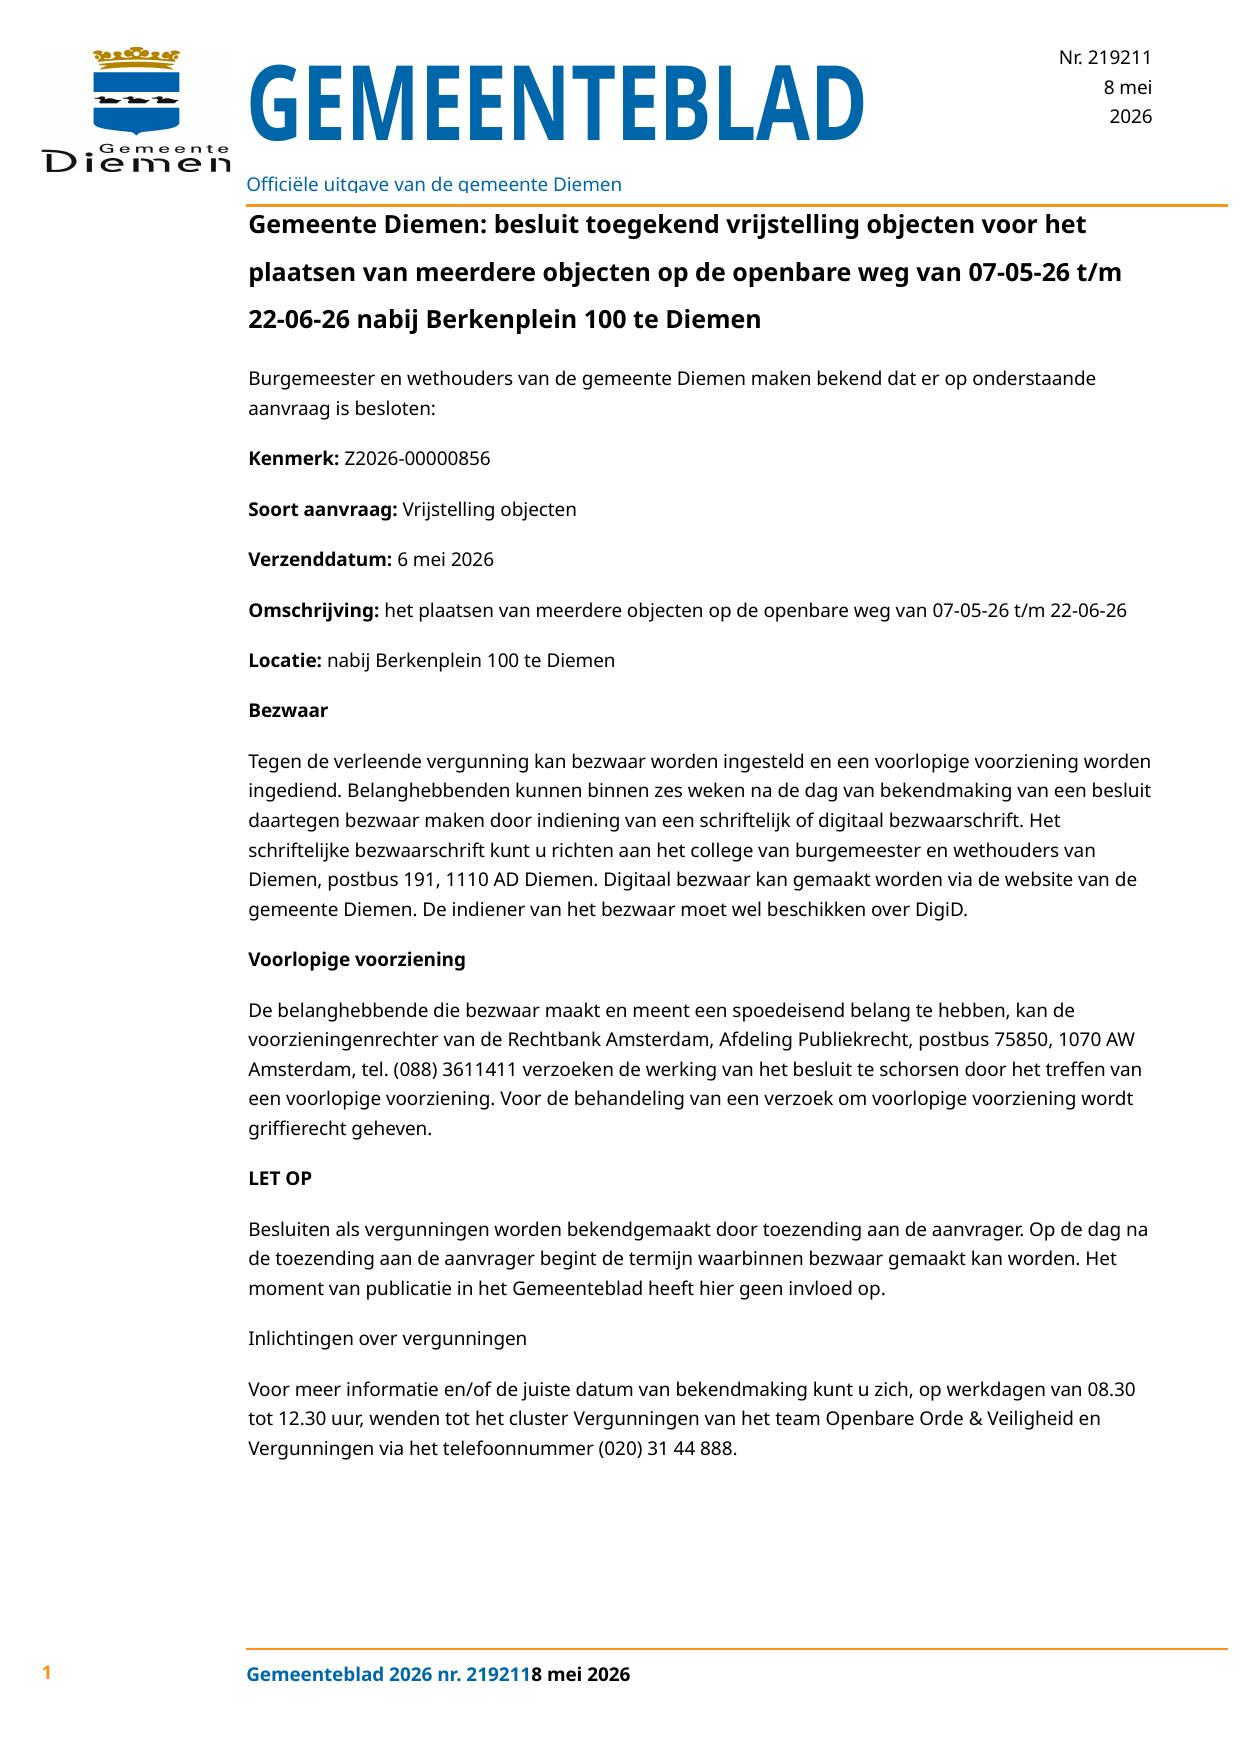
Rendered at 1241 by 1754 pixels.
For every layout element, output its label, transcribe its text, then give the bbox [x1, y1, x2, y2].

text Besluiten als vergunningen worden bekendgemaakt door toezending aan de aanvrager. Op de dag na de toezending aan de aanvrager begint de termijn waarbinnen bezwaar gemaakt kan worden. Het moment van publicatie in het Gemeenteblad heeft hier geen invloed op. [248, 1216, 1152, 1301]
text Voorlopige voorziening [248, 946, 1152, 972]
text LET OP [248, 1166, 1152, 1191]
text Soort aanvraag: Vrijstelling objecten [248, 496, 1152, 522]
text De belanghebbende die bezwaar maakt en meent een spoedeisend belang te hebben, kan de voorzieningenrechter van de Rechtbank Amsterdam, Afdeling Publiekrecht, postbus 75850, 1070 AW Amsterdam, tel. (088) 3611411 verzoeken de werking van het besluit te schorsen door het treffen van een voorlopige voorziening. Voor de behandeling van een verzoek om voorlopige voorziening wordt griffierecht geheven. [248, 997, 1152, 1141]
text Verzenddatum: 6 mei 2026 [248, 546, 1152, 572]
text Inlichtingen over vergunningen [248, 1326, 1152, 1351]
text Locatie: nabij Berkenplein 100 te Diemen [248, 647, 1152, 673]
text Gemeente Diemen: besluit toegekend vrijstelling objecten voor het plaatsen van meerdere objecten op de openbare weg van 07-05-26 t/m 22-06-26 nabij Berkenplein 100 te Diemen [248, 207, 1152, 336]
text Kenmerk: Z2026-00000856 [248, 446, 1152, 471]
text Tegen de verleende vergunning kan bezwaar worden ingesteld en een voorlopige voorziening worden ingediend. Belanghebbenden kunnen binnen zes weken na de dag van bekendmaking van een besluit daartegen bezwaar maken door indiening van een schriftelijk of digitaal bezwaarschrift. Het schriftelijke bezwaarschrift kunt u richten aan het college van burgemeester en wethouders van Diemen, postbus 191, 1110 AD Diemen. Digitaal bezwaar kan gemaakt worden via de website van de gemeente Diemen. De indiener van het bezwaar moet wel beschikken over DigiD. [248, 748, 1152, 922]
text Omschrijving: het plaatsen van meerdere objecten op de openbare weg van 07-05-26 t/m 22-06-26 [248, 597, 1152, 622]
text Voor meer informatie en/of de juiste datum van bekendmaking kunt u zich, op werkdagen van 08.30 tot 12.30 uur, wenden tot het cluster Vergunningen van het team Openbare Orde & Veiligheid en Vergunningen via het telefoonnummer (020) 31 44 888. [248, 1376, 1152, 1461]
picture [41, 47, 231, 172]
text Bezwaar [248, 698, 1152, 723]
text Burgemeester en wethouders van de gemeente Diemen maken bekend dat er op onderstaande aanvraag is besloten: [248, 366, 1152, 421]
